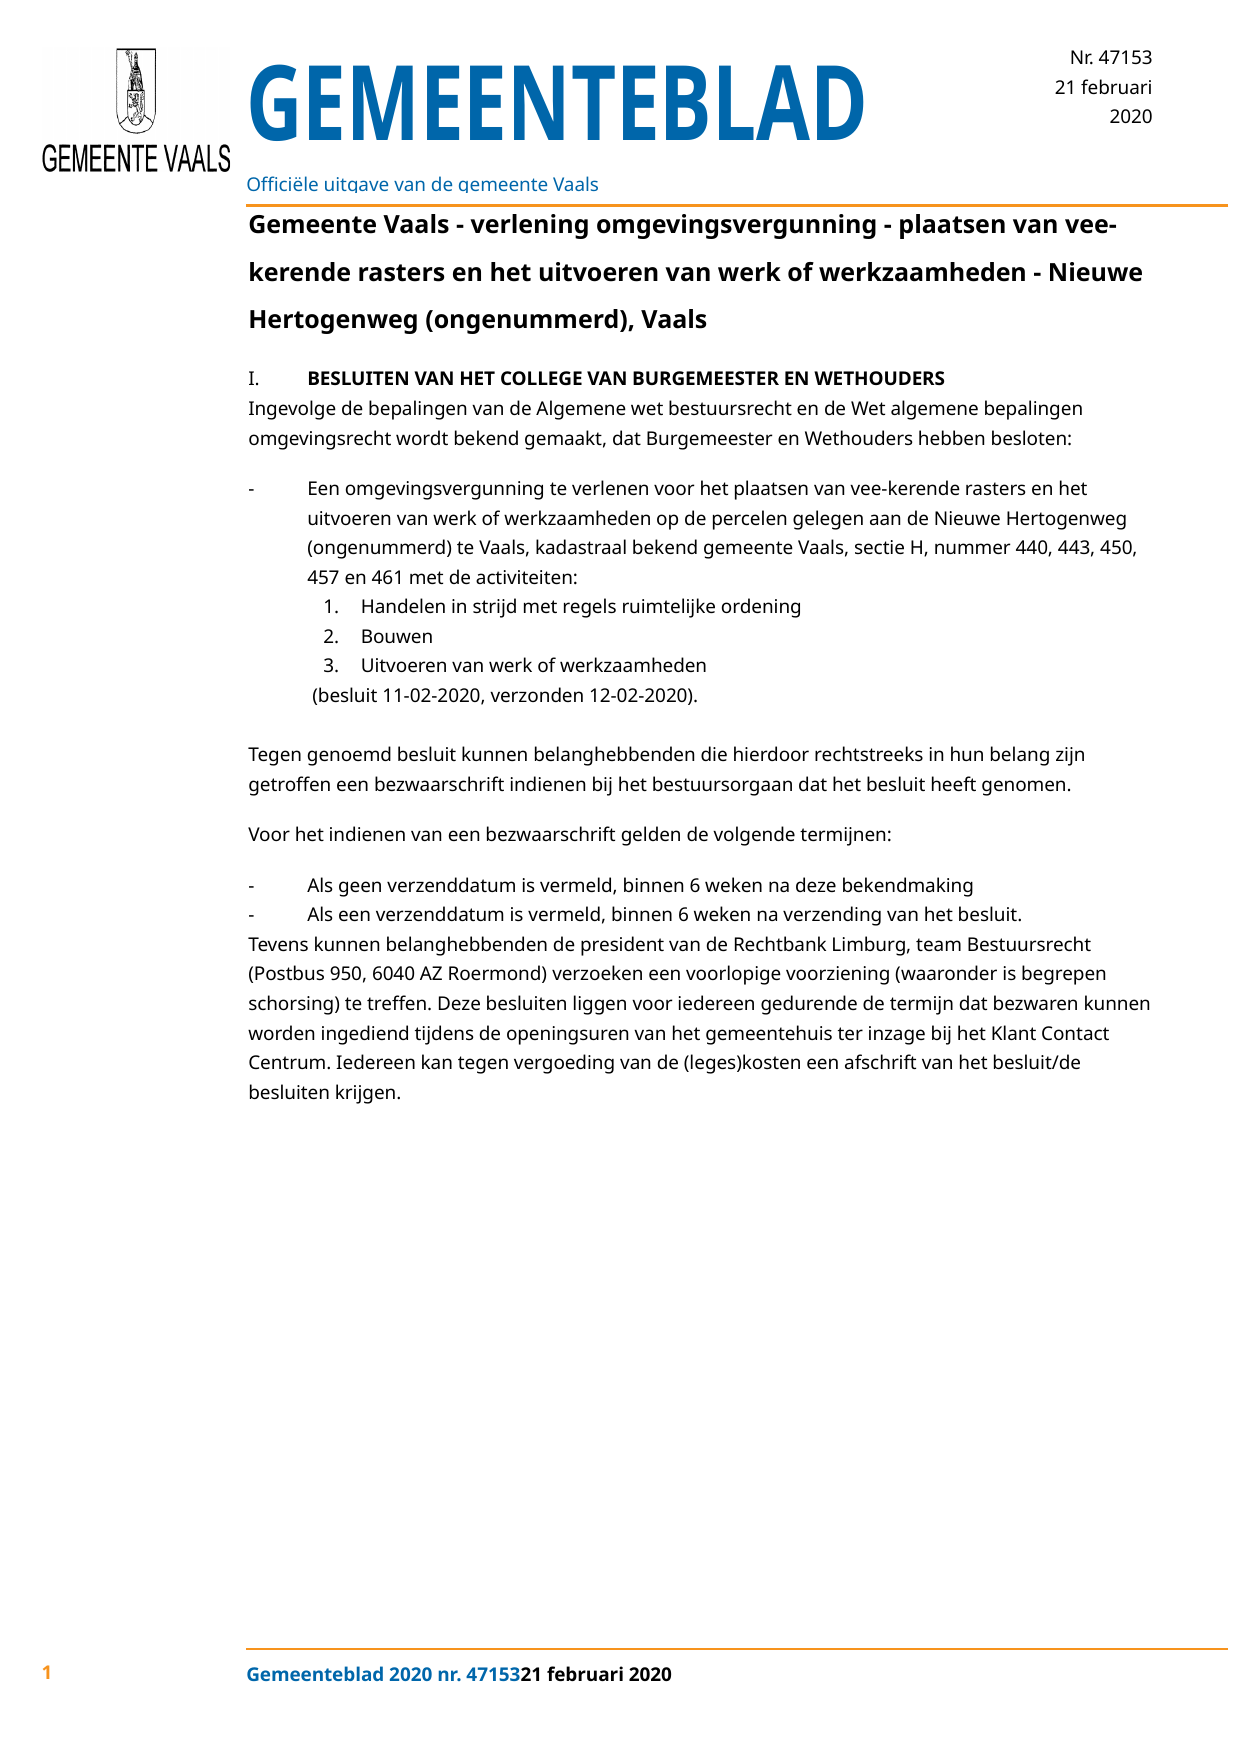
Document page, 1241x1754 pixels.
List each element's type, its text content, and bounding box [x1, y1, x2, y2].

list Als een verzenddatum is vermeld, binnen 6 weken na verzending van het besluit. [248, 901, 1152, 927]
list BESLUITEN VAN HET COLLEGE VAN BURGEMEESTER EN WETHOUDERS [248, 366, 1152, 391]
list Handelen in strijd met regels ruimtelijke ordening [323, 593, 1152, 619]
text Tevens kunnen belanghebbenden de president van de Rechtbank Limburg, team Bestuursrecht (Postbus 950, 6040 AZ Roermond) verzoeken een voorlopige voorziening (waaronder is begrepen schorsing) te treffen. Deze besluiten liggen voor iedereen gedurende de termijn dat bezwaren kunnen worden ingediend tijdens de openingsuren van het gemeentehuis ter inzage bij het Klant Contact Centrum. Iedereen kan tegen vergoeding van de (leges)kosten een afschrift van het besluit/de besluiten krijgen. [248, 931, 1152, 1104]
list Als geen verzenddatum is vermeld, binnen 6 weken na deze bekendmaking [248, 872, 1152, 897]
list Bouwen [323, 623, 1152, 649]
text Ingevolge de bepalingen van de Algemene wet bestuursrecht en de Wet algemene bepalingen omgevingsrecht wordt bekend gemaakt, dat Burgemeester en Wethouders hebben besloten: [248, 395, 1152, 450]
text Gemeente Vaals - verlening omgevingsvergunning - plaatsen van vee-kerende rasters en het uitvoeren van werk of werkzaamheden - Nieuwe Hertogenweg (ongenummerd), Vaals [248, 207, 1152, 336]
list (besluit 11-02-2020, verzonden 12-02-2020). [248, 682, 1152, 708]
text Voor het indienen van een bezwaarschrift gelden de volgende termijnen: [248, 821, 1152, 847]
list Uitvoeren van werk of werkzaamheden [323, 653, 1152, 678]
list Een omgevingsvergunning te verlenen voor het plaatsen van vee-kerende rasters en het uitvoeren van werk of werkzaamheden op de percelen gelegen aan de Nieuwe Hertogenweg (ongenummerd) te Vaals, kadastraal bekend gemeente Vaals, sectie H, nummer 440, 443, 450, 457 en 461 met de activiteiten: [248, 475, 1152, 589]
text Tegen genoemd besluit kunnen belanghebbenden die hierdoor rechtstreeks in hun belang zijn getroffen een bezwaarschrift indienen bij het bestuursorgaan dat het besluit heeft genomen. [248, 741, 1152, 797]
picture [41, 47, 231, 172]
